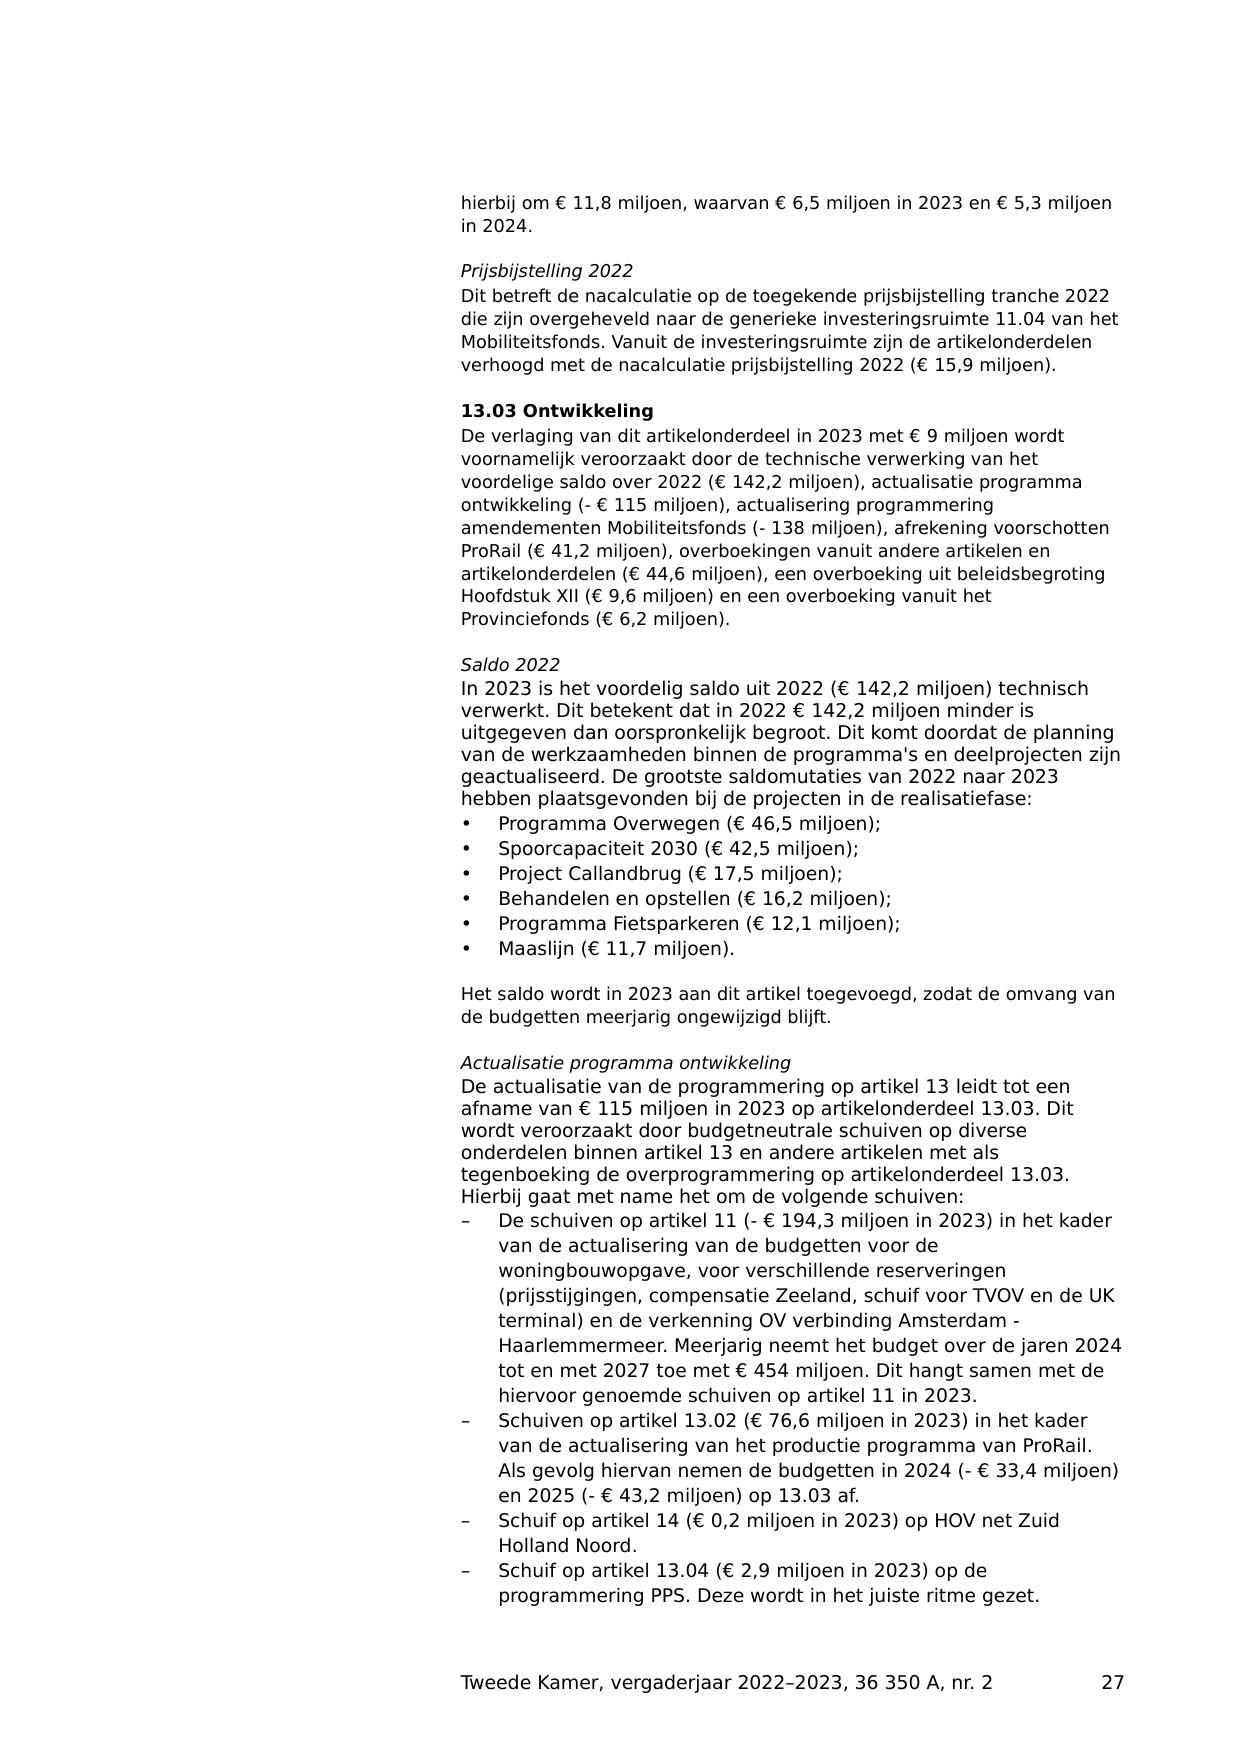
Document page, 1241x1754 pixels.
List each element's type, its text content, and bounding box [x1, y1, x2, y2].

text 13.03 Ontwikkeling [461, 399, 1125, 422]
text Prijsbijstelling 2022 [461, 259, 1125, 282]
list Schuiven op artikel 13.02 (€ 76,6 miljoen in 2023) in het kader van de actualisering van het productie programma van ProRail. Als gevolg hiervan nemen de budgetten in 2024 (- € 33,4 miljoen) en 2025 (- € 43,2 miljoen) op 13.03 af. [461, 1408, 1125, 1508]
list Maaslijn (€ 11,7 miljoen). [461, 935, 1125, 960]
text In 2023 is het voordelig saldo uit 2022 (€ 142,2 miljoen) technisch verwerkt. Dit betekent dat in 2022 € 142,2 miljoen minder is uitgegeven dan oorspronkelijk begroot. Dit komt doordat de planning van de werkzaamheden binnen de programma's en deelprojecten zijn geactualiseerd. De grootste saldomutaties van 2022 naar 2023 hebben plaatsgevonden bij de projecten in de realisatiefase: [461, 678, 1125, 810]
text Het saldo wordt in 2023 aan dit artikel toegevoegd, zodat de omvang van de budgetten meerjarig ongewijzigd blijft. [461, 982, 1125, 1028]
text hierbij om € 11,8 miljoen, waarvan € 6,5 miljoen in 2023 en € 5,3 miljoen in 2024. [461, 191, 1125, 237]
list De schuiven op artikel 11 (- € 194,3 miljoen in 2023) in het kader van de actualisering van de budgetten voor de woningbouwopgave, voor verschillende reserveringen (prijsstijgingen, compensatie Zeeland, schuif voor TVOV en de UK terminal) en de verkenning OV verbinding Amsterdam - Haarlemmermeer. Meerjarig neemt het budget over de jaren 2024 tot en met 2027 toe met € 454 miljoen. Dit hangt samen met de hiervoor genoemde schuiven op artikel 11 in 2023. [461, 1208, 1125, 1408]
list Programma Fietsparkeren (€ 12,1 miljoen); [461, 910, 1125, 935]
list Schuif op artikel 14 (€ 0,2 miljoen in 2023) op HOV net Zuid Holland Noord. [461, 1508, 1125, 1558]
text De verlaging van dit artikelonderdeel in 2023 met € 9 miljoen wordt voornamelijk veroorzaakt door de technische verwerking van het voordelige saldo over 2022 (€ 142,2 miljoen), actualisatie programma ontwikkeling (- € 115 miljoen), actualisering programmering amendementen Mobiliteitsfonds (- 138 miljoen), afrekening voorschotten ProRail (€ 41,2 miljoen), overboekingen vanuit andere artikelen en artikelonderdelen (€ 44,6 miljoen), een overboeking uit beleidsbegroting Hoofdstuk XII (€ 9,6 miljoen) en een overboeking vanuit het Provinciefonds (€ 6,2 miljoen). [461, 424, 1125, 630]
text Saldo 2022 [461, 653, 1125, 676]
list Project Callandbrug (€ 17,5 miljoen); [461, 860, 1125, 885]
text Dit betreft de nacalculatie op de toegekende prijsbijstelling tranche 2022 die zijn overgeheveld naar de generieke investeringsruimte 11.04 van het Mobiliteitsfonds. Vanuit de investeringsruimte zijn de artikelonderdelen verhoogd met de nacalculatie prijsbijstelling 2022 (€ 15,9 miljoen). [461, 284, 1125, 376]
list Schuif op artikel 13.04 (€ 2,9 miljoen in 2023) op de programmering PPS. Deze wordt in het juiste ritme gezet. [461, 1558, 1125, 1608]
text Actualisatie programma ontwikkeling [461, 1051, 1125, 1074]
list Behandelen en opstellen (€ 16,2 miljoen); [461, 885, 1125, 910]
list Programma Overwegen (€ 46,5 miljoen); [461, 810, 1125, 835]
list Spoorcapaciteit 2030 (€ 42,5 miljoen); [461, 835, 1125, 860]
text De actualisatie van de programmering op artikel 13 leidt tot een afname van € 115 miljoen in 2023 op artikelonderdeel 13.03. Dit wordt veroorzaakt door budgetneutrale schuiven op diverse onderdelen binnen artikel 13 en andere artikelen met als tegenboeking de overprogrammering op artikelonderdeel 13.03. Hierbij gaat met name het om de volgende schuiven: [461, 1076, 1125, 1208]
